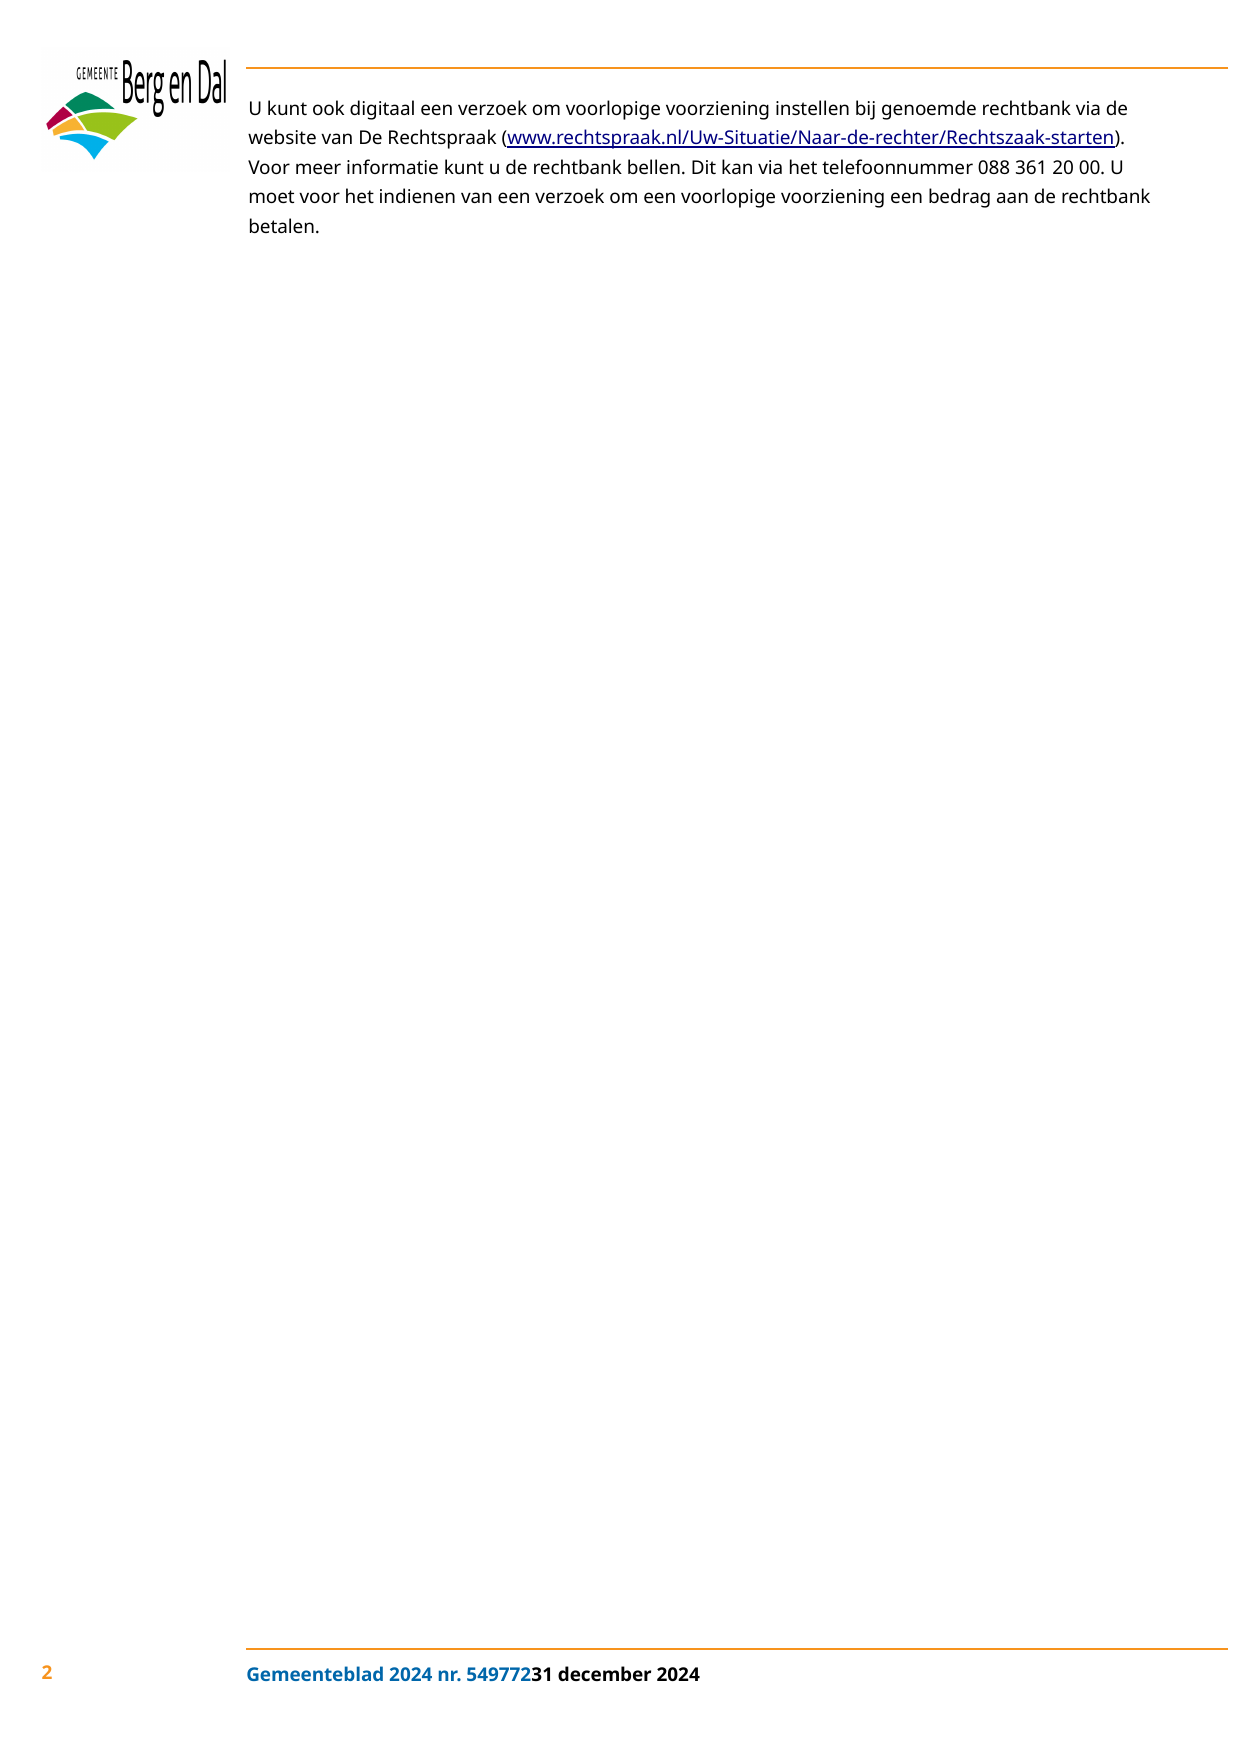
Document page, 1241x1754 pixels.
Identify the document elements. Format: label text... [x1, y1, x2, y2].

picture [41, 47, 231, 172]
text U kunt ook digitaal een verzoek om voorlopige voorziening instellen bij genoemde rechtbank via de website van De Rechtspraak (www.rechtspraak.nl/Uw-Situatie/Naar-de-rechter/Rechtszaak-starten). Voor meer informatie kunt u de rechtbank bellen. Dit kan via het telefoonnummer 088 361 20 00. U moet voor het indienen van een verzoek om een voorlopige voorziening een bedrag aan de rechtbank betalen. [248, 95, 1152, 239]
